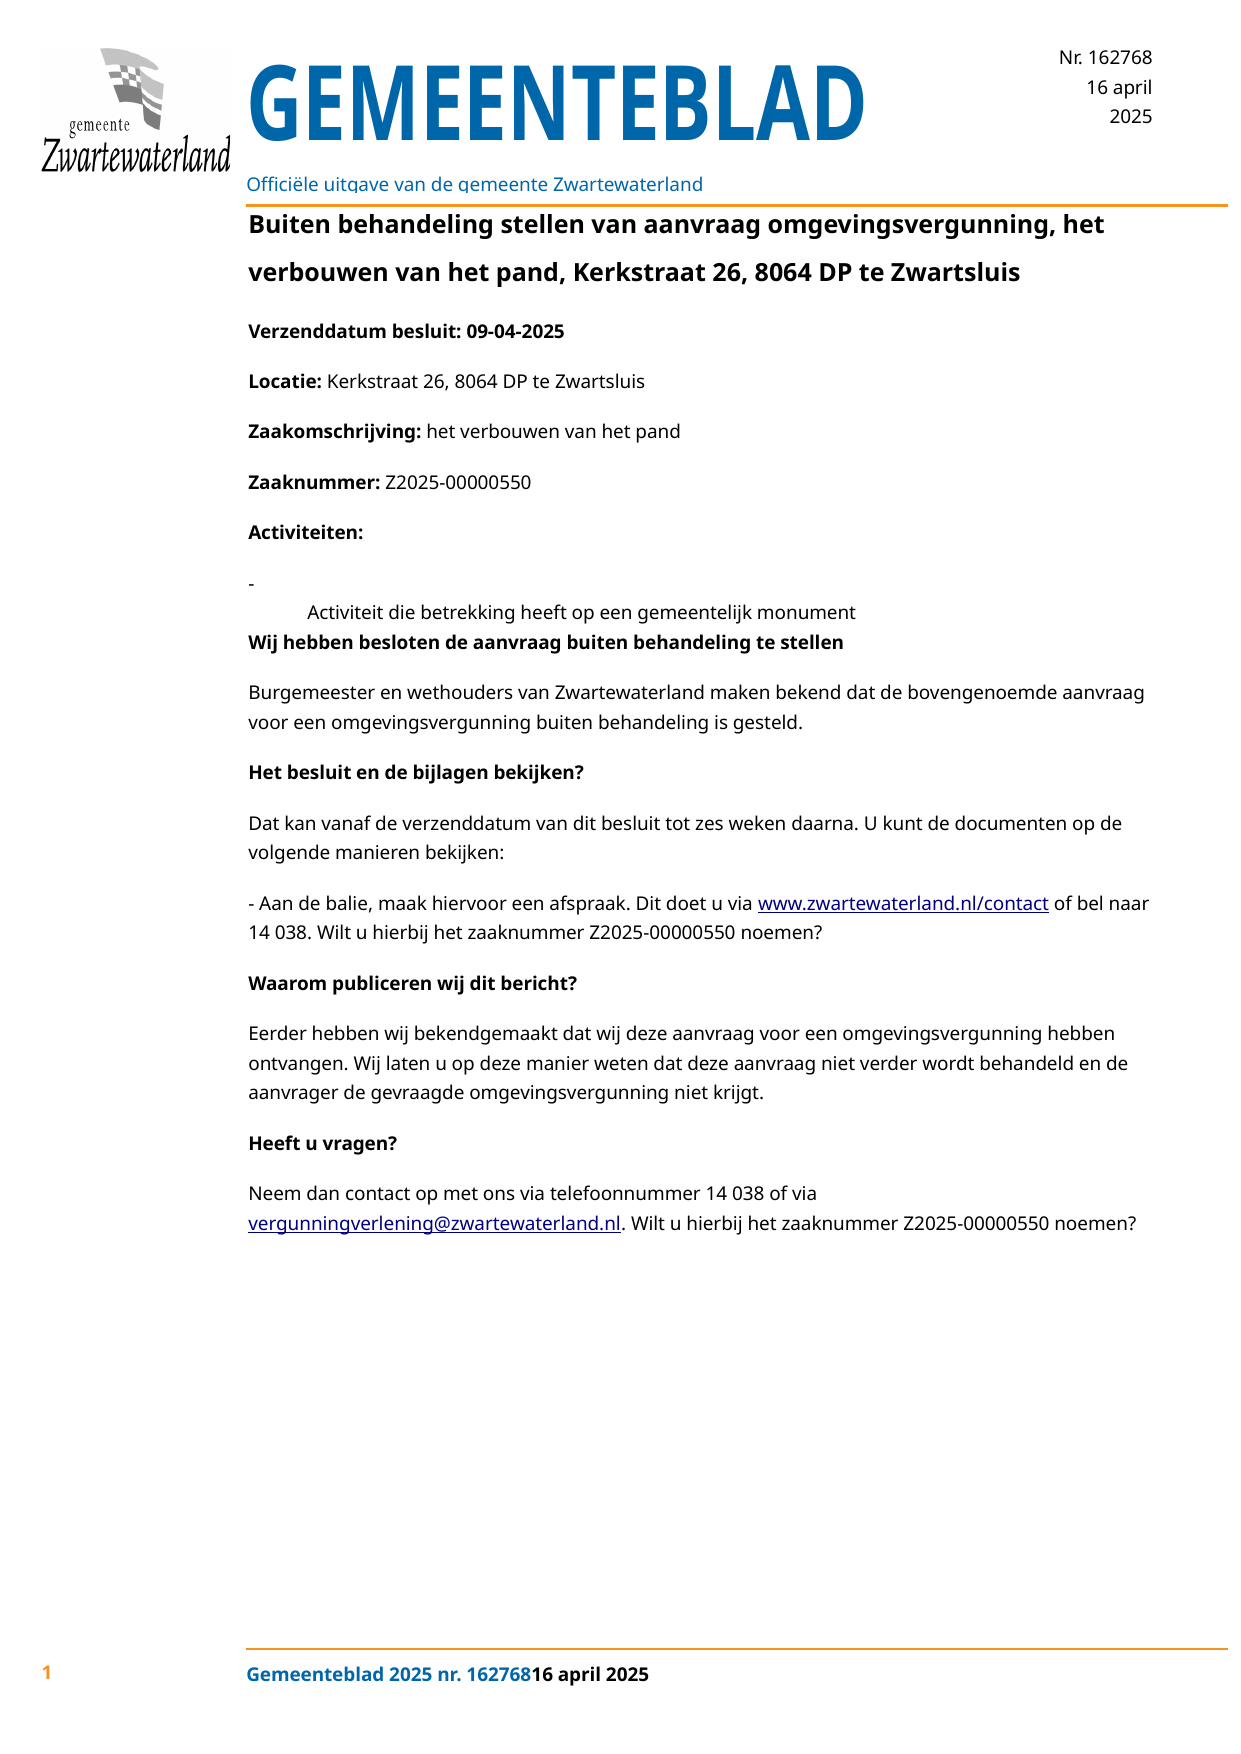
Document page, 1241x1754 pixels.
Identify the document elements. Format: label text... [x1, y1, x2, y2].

text Locatie: Kerkstraat 26, 8064 DP te Zwartsluis [248, 368, 1152, 394]
picture [41, 47, 231, 172]
text Dat kan vanaf de verzenddatum van dit besluit tot zes weken daarna. U kunt de documenten op de volgende manieren bekijken: [248, 810, 1152, 865]
text Burgemeester en wethouders van Zwartewaterland maken bekend dat de bovengenoemde aanvraag voor een omgevingsvergunning buiten behandeling is gesteld. [248, 679, 1152, 735]
text Verzenddatum besluit: 09-04-2025 [248, 318, 1152, 344]
text Wij hebben besloten de aanvraag buiten behandeling te stellen [248, 629, 1152, 655]
text Waarom publiceren wij dit bericht? [248, 970, 1152, 996]
text - Aan de balie, maak hiervoor een afspraak. Dit doet u via www.zwartewaterland.nl/contact of bel naar 14 038. Wilt u hierbij het zaaknummer Z2025-00000550 noemen? [248, 890, 1152, 945]
text Zaakomschrijving: het verbouwen van het pand [248, 419, 1152, 444]
text Activiteiten: [248, 519, 1152, 545]
text Het besluit en de bijlagen bekijken? [248, 759, 1152, 785]
text Buiten behandeling stellen van aanvraag omgevingsvergunning, het verbouwen van het pand, Kerkstraat 26, 8064 DP te Zwartsluis [248, 207, 1152, 288]
list Activiteit die betrekking heeft op een gemeentelijk monument [248, 599, 1152, 625]
text Heeft u vragen? [248, 1130, 1152, 1156]
text Eerder hebben wij bekendgemaakt dat wij deze aanvraag voor een omgevingsvergunning hebben ontvangen. Wij laten u op deze manier weten dat deze aanvraag niet verder wordt behandeld en de aanvrager de gevraagde omgevingsvergunning niet krijgt. [248, 1020, 1152, 1105]
text Zaaknummer: Z2025-00000550 [248, 469, 1152, 495]
text Neem dan contact op met ons via telefoonnummer 14 038 of via vergunningverlening@zwartewaterland.nl. Wilt u hierbij het zaaknummer Z2025-00000550 noemen? [248, 1180, 1152, 1236]
